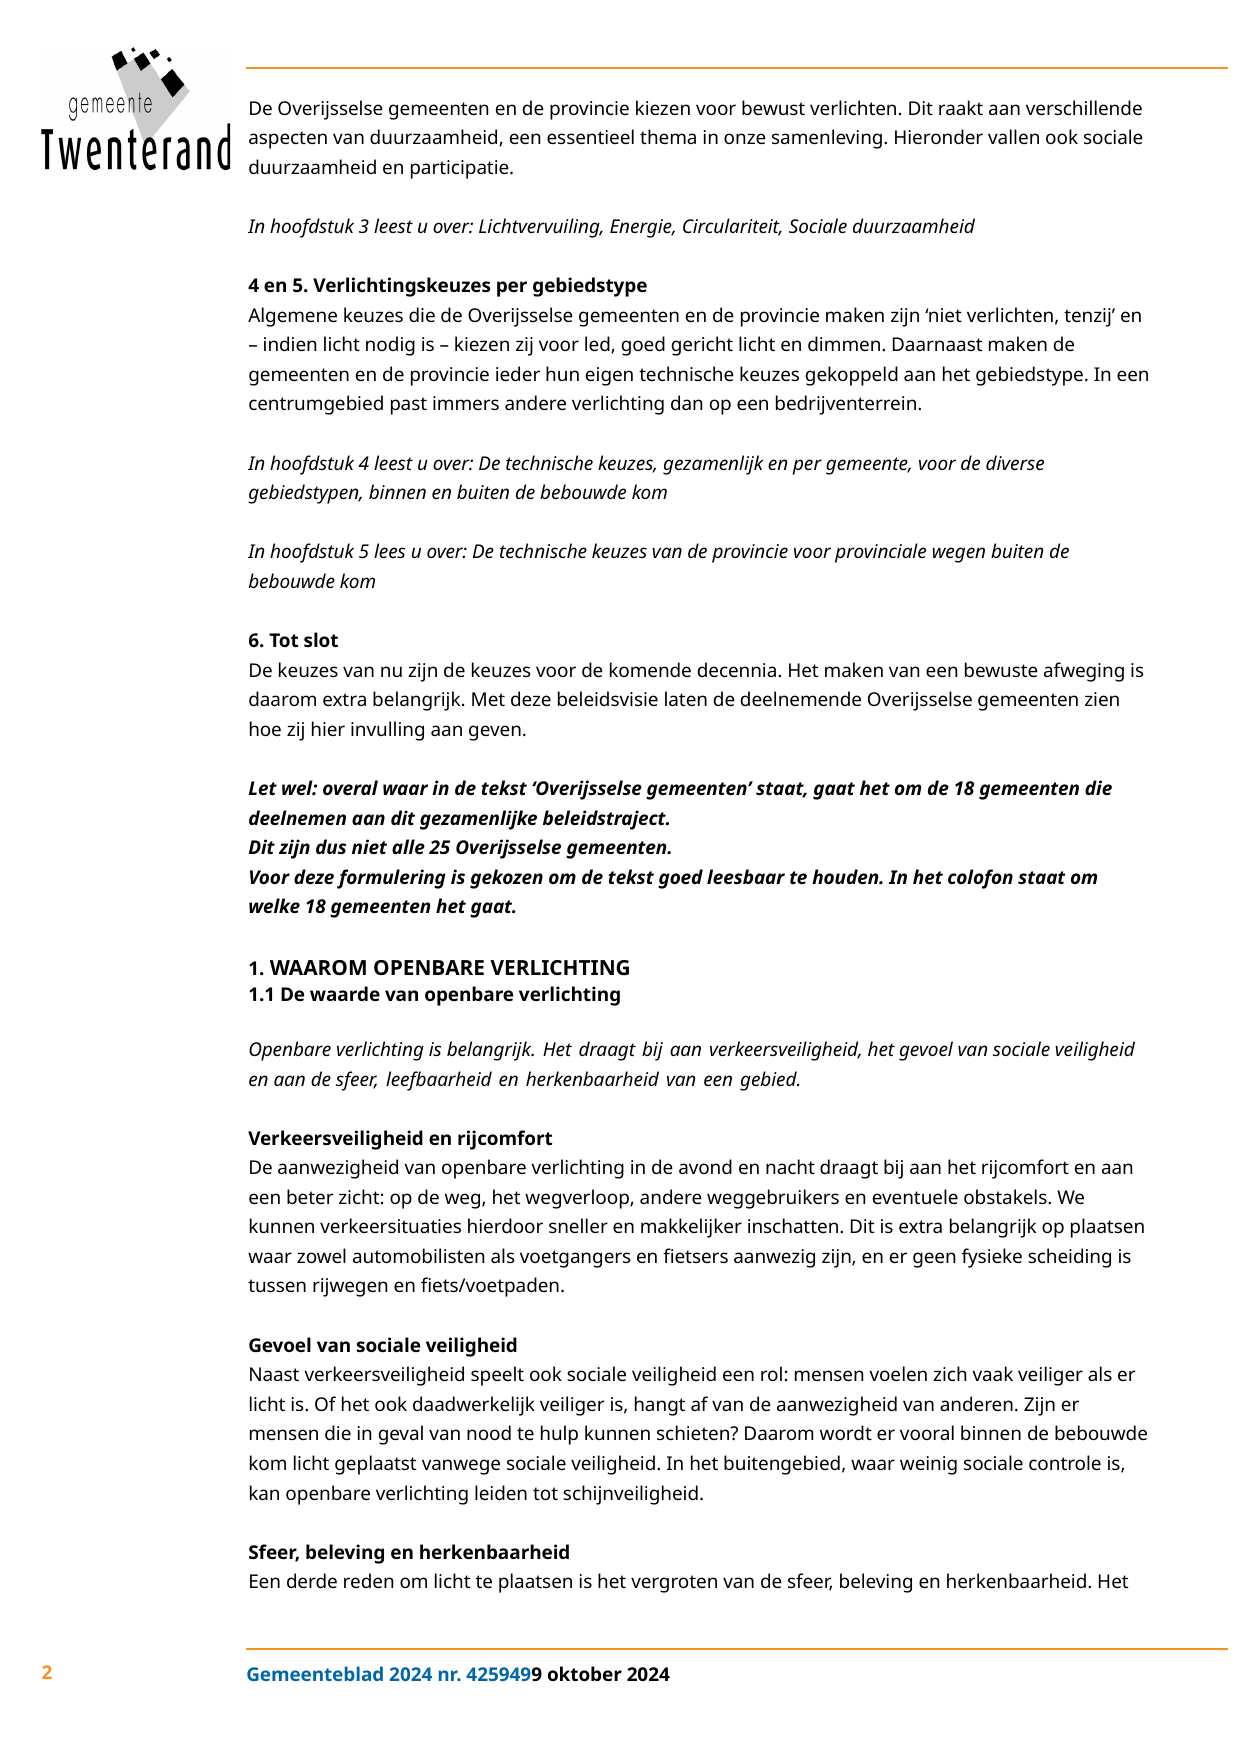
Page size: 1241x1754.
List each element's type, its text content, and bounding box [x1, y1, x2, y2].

text Algemene keuzes die de Overijsselse gemeenten en de provincie maken zijn ‘niet verlichten, tenzij’ en – indien licht nodig is – kiezen zij voor led, goed gericht licht en dimmen. Daarnaast maken de gemeenten en de provincie ieder hun eigen technische keuzes gekoppeld aan het gebiedstype. In een centrumgebied past immers andere verlichting dan op een bedrijventerrein. [248, 302, 1152, 416]
text Een derde reden om licht te plaatsen is het vergroten van de sfeer, beleving en herkenbaarheid. Het [248, 1568, 1152, 1594]
text Gevoel van sociale veiligheid [248, 1332, 1152, 1357]
text Sfeer, beleving en herkenbaarheid [248, 1539, 1152, 1564]
text De aanwezigheid van openbare verlichting in de avond en nacht draagt bij aan het rijcomfort en aan een beter zicht: op de weg, het wegverloop, andere weggebruikers en eventuele obstakels. We kunnen verkeersituaties hierdoor sneller en makkelijker inschatten. Dit is extra belangrijk op plaatsen waar zowel automobilisten als voetgangers en fietsers aanwezig zijn, en er geen fysieke scheiding is tussen rijwegen en fiets/voetpaden. [248, 1154, 1152, 1298]
text In hoofdstuk 3 leest u over: Lichtvervuiling, Energie, Circulariteit, Sociale duurzaamheid [248, 213, 1152, 239]
text In hoofdstuk 5 lees u over: De technische keuzes van de provincie voor provinciale wegen buiten de bebouwde kom [248, 538, 1152, 594]
text De keuzes van nu zijn de keuzes voor de komende decennia. Het maken van een bewuste afweging is daarom extra belangrijk. Met deze beleidsvisie laten de deelnemende Overijsselse gemeenten zien hoe zij hier invulling aan geven. [248, 657, 1152, 742]
text Naast verkeersveiligheid speelt ook sociale veiligheid een rol: mensen voelen zich vaak veiliger als er licht is. Of het ook daadwerkelijk veiliger is, hangt af van de aanwezigheid van anderen. Zijn er mensen die in geval van nood te hulp kunnen schieten? Daarom wordt er vooral binnen de bebouwde kom licht geplaatst vanwege sociale veiligheid. In het buitengebied, waar weinig sociale controle is, kan openbare verlichting leiden tot schijnveiligheid. [248, 1361, 1152, 1505]
text 4 en 5. Verlichtingskeuzes per gebiedstype [248, 272, 1152, 298]
text 1.1 De waarde van openbare verlichting [248, 981, 1152, 1007]
text In hoofdstuk 4 leest u over: De technische keuzes, gezamenlijk en per gemeente, voor de diverse gebiedstypen, binnen en buiten de bebouwde kom [248, 450, 1152, 505]
text 1. WAAROM OPENBARE VERLICHTING [248, 953, 1152, 981]
text Verkeersveiligheid en rijcomfort [248, 1125, 1152, 1150]
picture [41, 47, 231, 172]
text Let wel: overal waar in de tekst ‘Overijsselse gemeenten’ staat, gaat het om de 18 gemeenten die deelnemen aan dit gezamenlijke beleidstraject. [248, 775, 1152, 831]
text 6. Tot slot [248, 627, 1152, 653]
text De Overijsselse gemeenten en de provincie kiezen voor bewust verlichten. Dit raakt aan verschillende aspecten van duurzaamheid, een essentieel thema in onze samenleving. Hieronder vallen ook sociale duurzaamheid en participatie. [248, 95, 1152, 180]
text Dit zijn dus niet alle 25 Overijsselse gemeenten. [248, 834, 1152, 860]
table_header Openbare verlichting is belangrijk. Het draagt bij aan verkeersveiligheid, het gevoel van sociale veiligheid en aan de sfeer, leefbaarheid en herkenbaarheid van een gebied. [248, 1037, 1152, 1092]
text Voor deze formulering is gekozen om de tekst goed leesbaar te houden. In het colofon staat om welke 18 gemeenten het gaat. [248, 864, 1152, 919]
